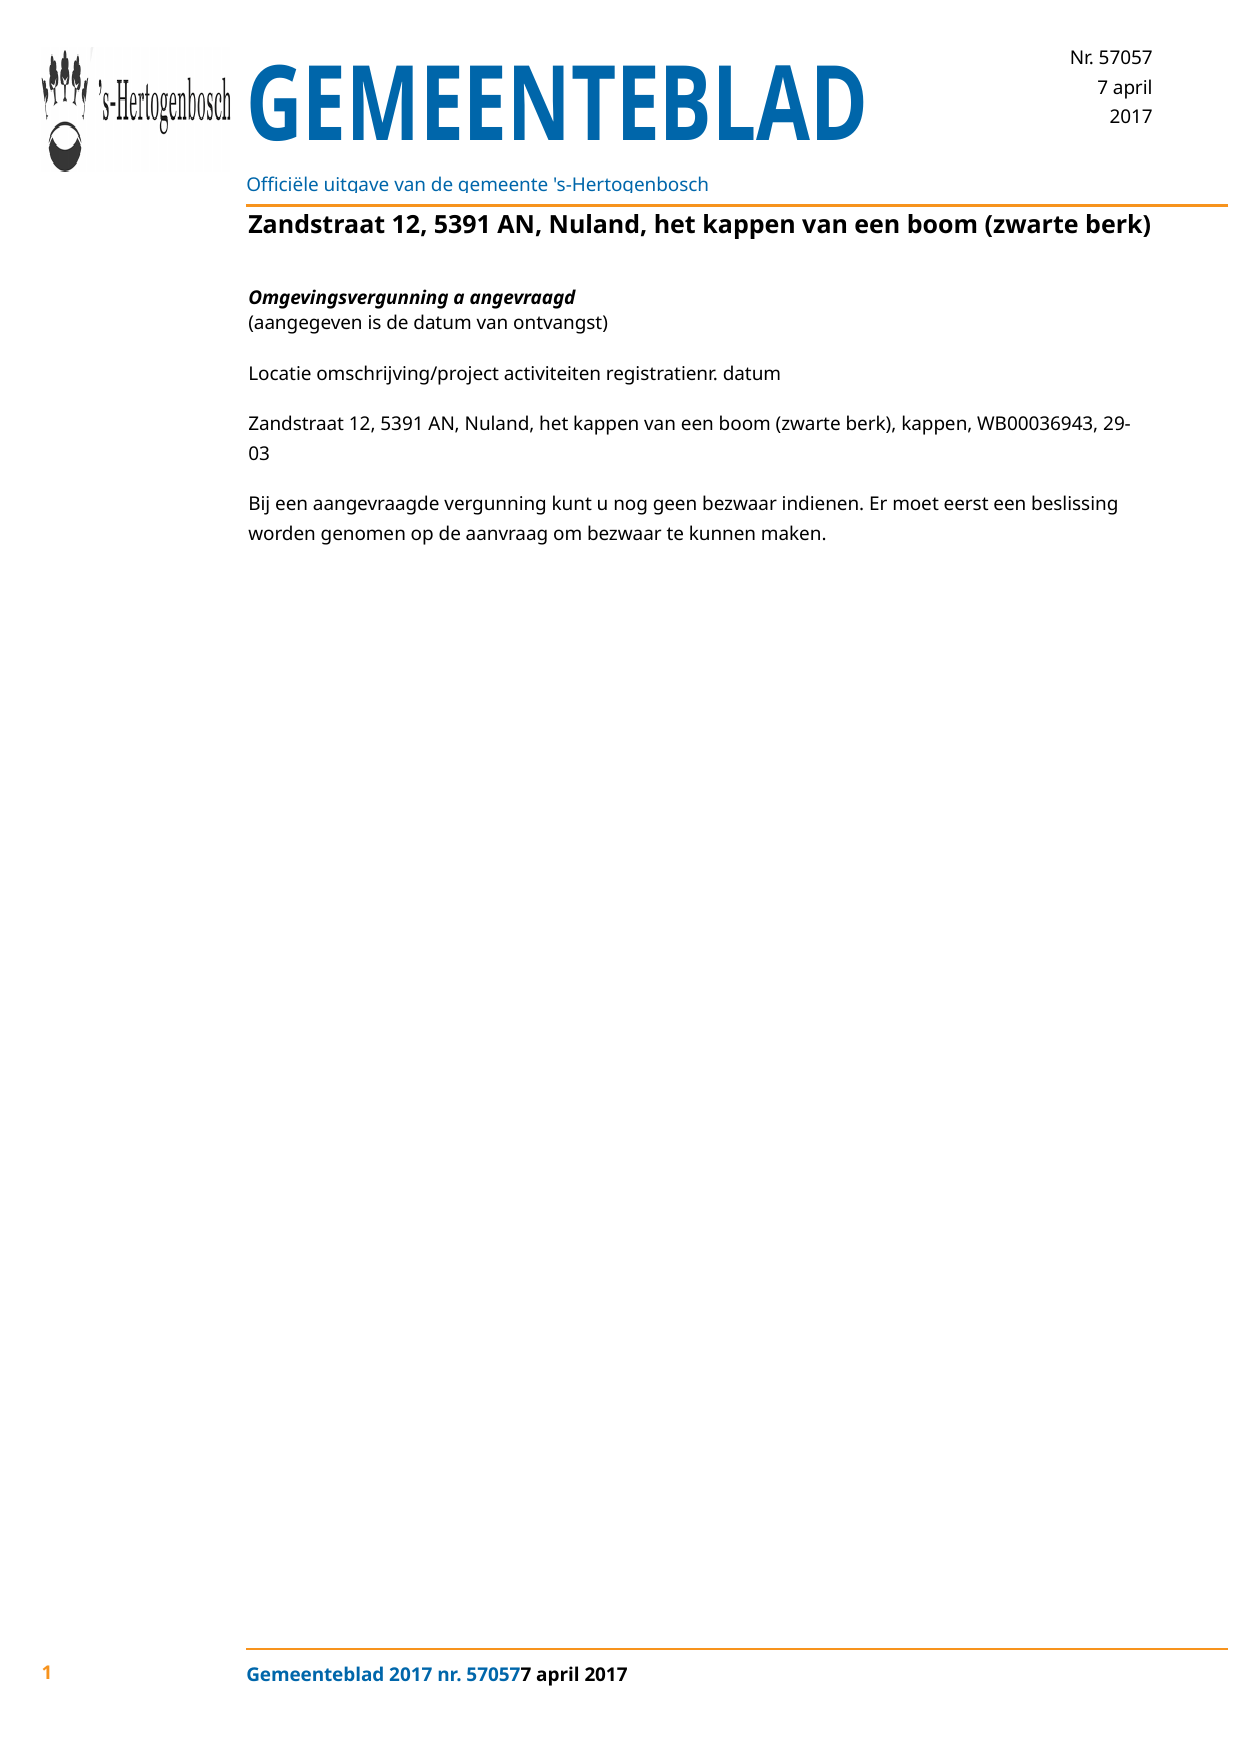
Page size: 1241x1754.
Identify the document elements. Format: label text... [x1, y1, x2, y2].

text Zandstraat 12, 5391 AN, Nuland, het kappen van een boom (zwarte berk) [248, 207, 1152, 241]
text Bij een aangevraagde vergunning kunt u nog geen bezwaar indienen. Er moet eerst een beslissing worden genomen op de aanvraag om bezwaar te kunnen maken. [248, 490, 1152, 546]
picture [41, 47, 231, 172]
text Omgevingsvergunning a angevraagd [248, 284, 1152, 309]
text Zandstraat 12, 5391 AN, Nuland, het kappen van een boom (zwarte berk), kappen, WB00036943, 29-03 [248, 410, 1152, 466]
text (aangegeven is de datum van ontvangst) [248, 309, 1152, 335]
text Locatie omschrijving/project activiteiten registratienr. datum [248, 360, 1152, 386]
